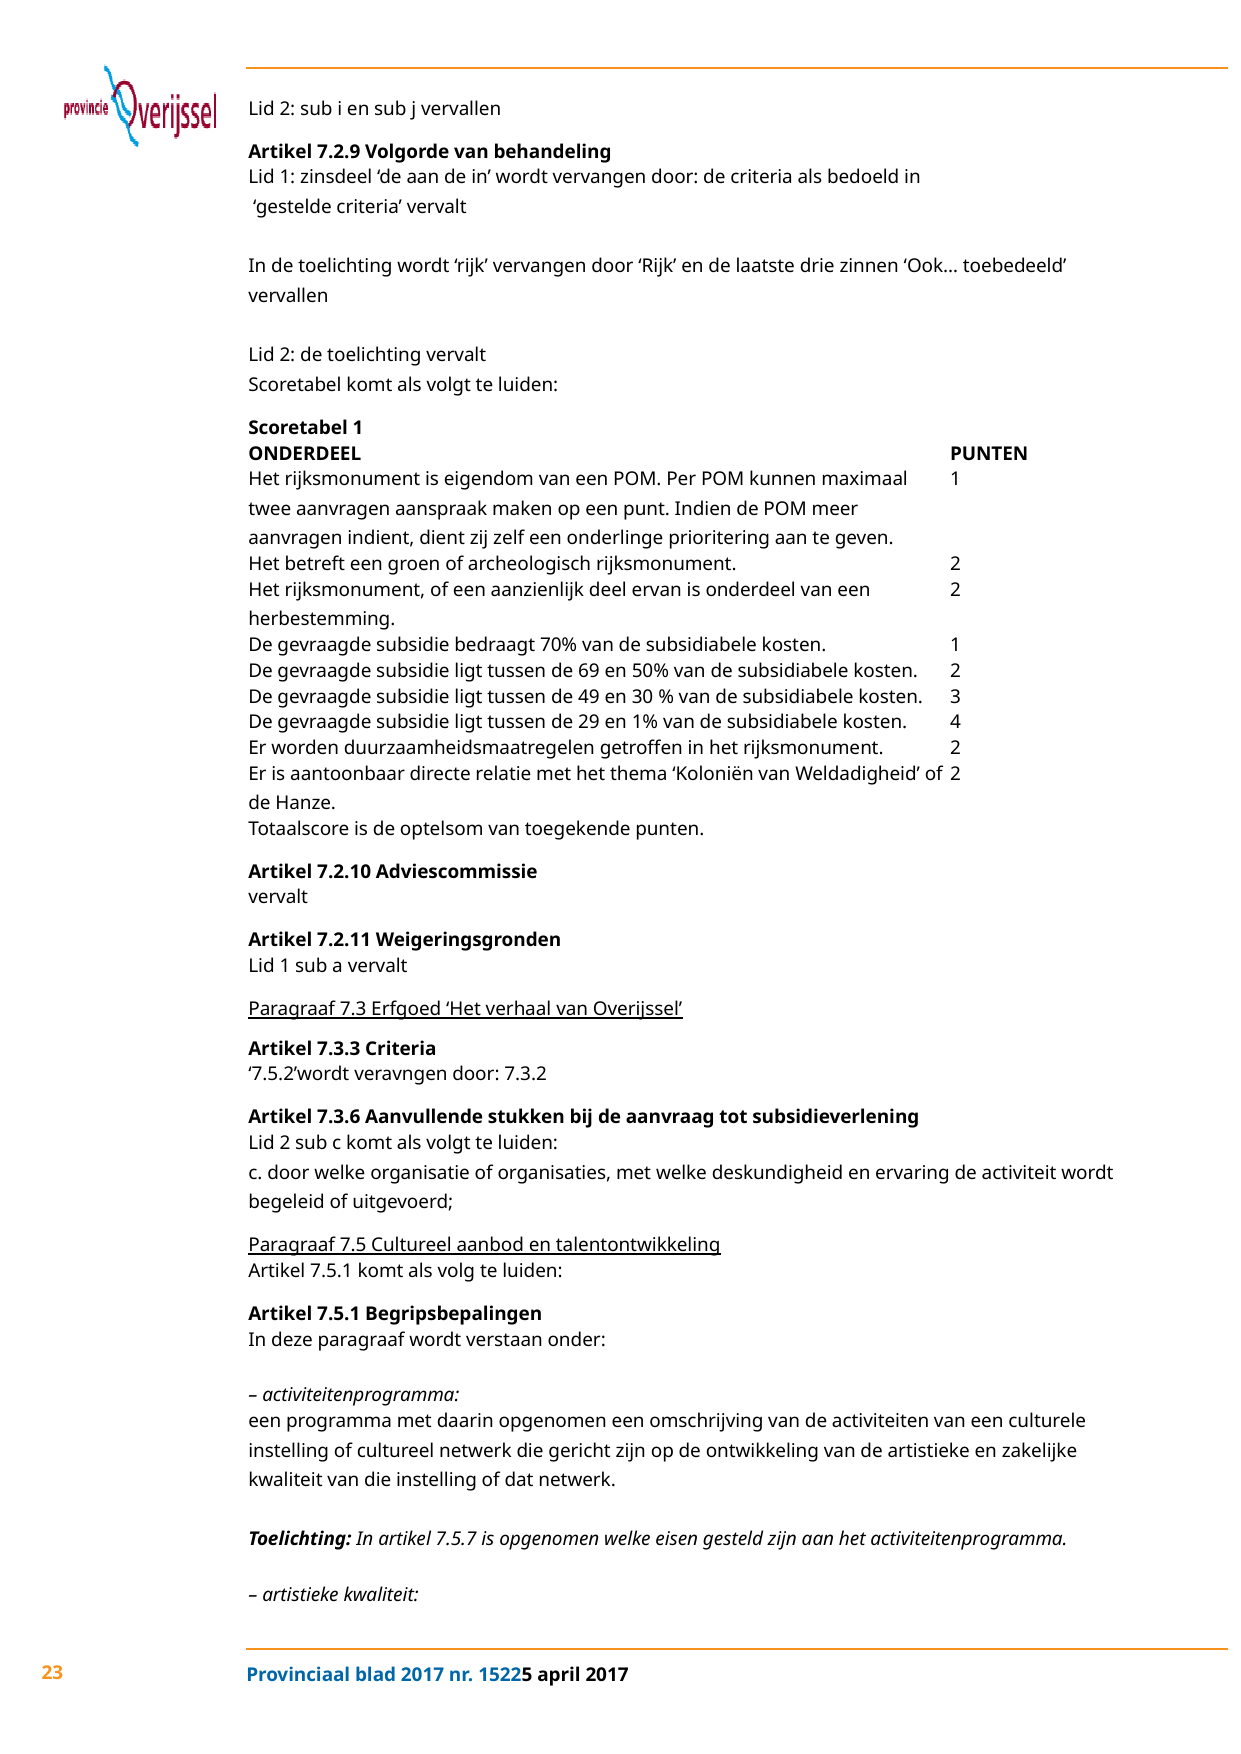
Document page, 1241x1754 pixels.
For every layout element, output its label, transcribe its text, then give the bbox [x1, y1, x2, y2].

text Paragraaf 7.5 Cultureel aanbod en talentontwikkeling [248, 1232, 1152, 1257]
table_cell Het betreft een groen of archeologisch rijksmonument. [248, 550, 950, 576]
table_cell Het rijksmonument, of een aanzienlijk deel ervan is onderdeel van een herbestemming. [248, 576, 950, 631]
text Artikel 7.3.3 Criteria [248, 1035, 1152, 1061]
text – artistieke kwaliteit: [248, 1581, 1152, 1607]
text In deze paragraaf wordt verstaan onder: [248, 1326, 1152, 1352]
text ‘gestelde criteria’ vervalt [248, 193, 1152, 219]
table_cell 2 [950, 550, 1152, 576]
table_cell 2 [950, 734, 1152, 760]
text ‘7.5.2’wordt veravngen door: 7.3.2 [248, 1061, 1152, 1086]
text Lid 2: de toelichting vervalt [248, 341, 1152, 367]
text Artikel 7.2.11 Weigeringsgronden [248, 927, 1152, 952]
text Scoretabel 1 [248, 414, 1152, 439]
table_cell Totaalscore is de optelsom van toegekende punten. [248, 815, 950, 841]
picture [41, 47, 231, 172]
table_cell 2 [950, 760, 1152, 815]
table_header ONDERDEEL [248, 440, 950, 465]
text een programma met daarin opgenomen een omschrijving van de activiteiten van een culturele instelling of cultureel netwerk die gericht zijn op de ontwikkeling van de artistieke en zakelijke kwaliteit van die instelling of dat netwerk. [248, 1407, 1152, 1492]
text Scoretabel komt als volgt te luiden: [248, 371, 1152, 396]
table_cell Er is aantoonbaar directe relatie met het thema ‘Koloniën van Weldadigheid’ of de Hanze. [248, 760, 950, 815]
table_cell 4 [950, 709, 1152, 734]
text Artikel 7.3.6 Aanvullende stukken bij de aanvraag tot subsidieverlening [248, 1104, 1152, 1129]
table_cell Het rijksmonument is eigendom van een POM. Per POM kunnen maximaal twee aanvragen aanspraak maken op een punt. Indien de POM meer aanvragen indient, dient zij zelf een onderlinge prioritering aan te geven. [248, 465, 950, 550]
table_cell De gevraagde subsidie ligt tussen de 49 en 30 % van de subsidiabele kosten. [248, 683, 950, 708]
table_cell 2 [950, 657, 1152, 683]
text Artikel 7.2.9 Volgorde van behandeling [248, 138, 1152, 164]
table_cell De gevraagde subsidie ligt tussen de 29 en 1% van de subsidiabele kosten. [248, 709, 950, 734]
table_cell De gevraagde subsidie ligt tussen de 69 en 50% van de subsidiabele kosten. [248, 657, 950, 683]
text Artikel 7.5.1 Begripsbepalingen [248, 1301, 1152, 1326]
text vervalt [248, 883, 1152, 909]
text Artikel 7.2.10 Adviescommissie [248, 858, 1152, 883]
table_cell 2 [950, 576, 1152, 631]
text Paragraaf 7.3 Erfgoed ‘Het verhaal van Overijssel’ [248, 996, 1152, 1021]
text Lid 2: sub i en sub j vervallen [248, 95, 1152, 121]
table_cell De gevraagde subsidie bedraagt 70% van de subsidiabele kosten. [248, 631, 950, 657]
text Artikel 7.5.1 komt als volg te luiden: [248, 1257, 1152, 1283]
table_cell 1 [950, 631, 1152, 657]
table_cell [950, 815, 1152, 841]
text – activiteitenprogramma: [248, 1382, 1152, 1407]
table_cell 1 [950, 465, 1152, 550]
table_header PUNTEN [950, 440, 1152, 465]
table_cell Er worden duurzaamheidsmaatregelen getroffen in het rijksmonument. [248, 734, 950, 760]
text Lid 1: zinsdeel ‘de aan de in’ wordt vervangen door: de criteria als bedoeld in [248, 164, 1152, 189]
text c. door welke organisatie of organisaties, met welke deskundigheid en ervaring de activiteit wordt begeleid of uitgevoerd; [248, 1159, 1152, 1214]
text In de toelichting wordt ‘rijk’ vervangen door ‘Rijk’ en de laatste drie zinnen ‘Ook… toebedeeld’ vervallen [248, 252, 1152, 308]
table_cell 3 [950, 683, 1152, 708]
text Lid 1 sub a vervalt [248, 952, 1152, 978]
text Lid 2 sub c komt als volgt te luiden: [248, 1129, 1152, 1155]
text Toelichting: In artikel 7.5.7 is opgenomen welke eisen gesteld zijn aan het activiteitenprogramma. [248, 1526, 1152, 1551]
